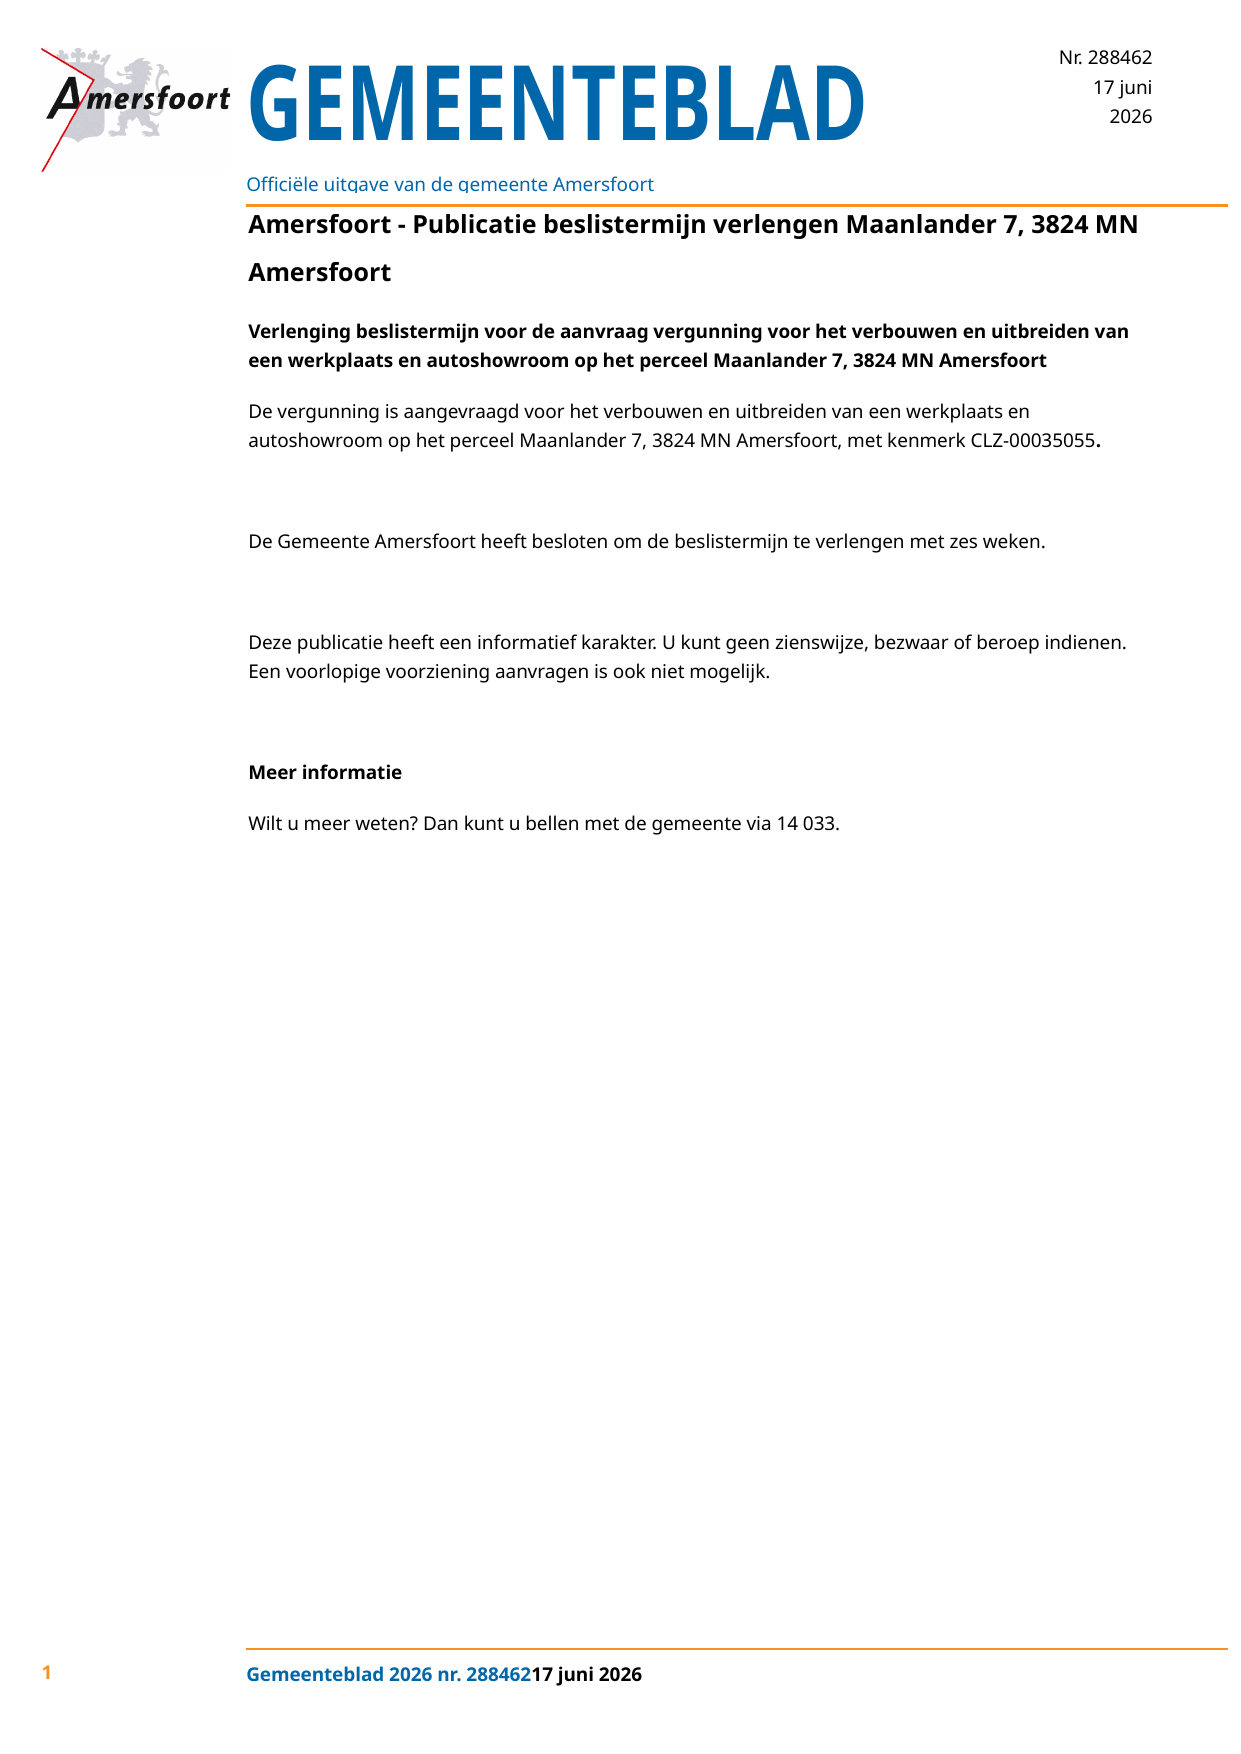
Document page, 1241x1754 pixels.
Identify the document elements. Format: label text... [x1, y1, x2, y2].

text Wilt u meer weten? Dan kunt u bellen met de gemeente via 14 033. [248, 810, 1152, 836]
text Deze publicatie heeft een informatief karakter. U kunt geen zienswijze, bezwaar of beroep indienen. Een voorlopige voorziening aanvragen is ook niet mogelijk. [248, 629, 1152, 684]
text Amersfoort - Publicatie beslistermijn verlengen Maanlander 7, 3824 MN Amersfoort [248, 207, 1152, 288]
picture [41, 47, 231, 172]
text Verlenging beslistermijn voor de aanvraag vergunning voor het verbouwen en uitbreiden van een werkplaats en autoshowroom op het perceel Maanlander 7, 3824 MN Amersfoort [248, 318, 1152, 373]
text De Gemeente Amersfoort heeft besloten om de beslistermijn te verlengen met zes weken. [248, 528, 1152, 554]
text De vergunning is aangevraagd voor het verbouwen en uitbreiden van een werkplaats en autoshowroom op het perceel Maanlander 7, 3824 MN Amersfoort, met kenmerk CLZ-00035055. [248, 398, 1152, 453]
text Meer informatie [248, 759, 1152, 785]
